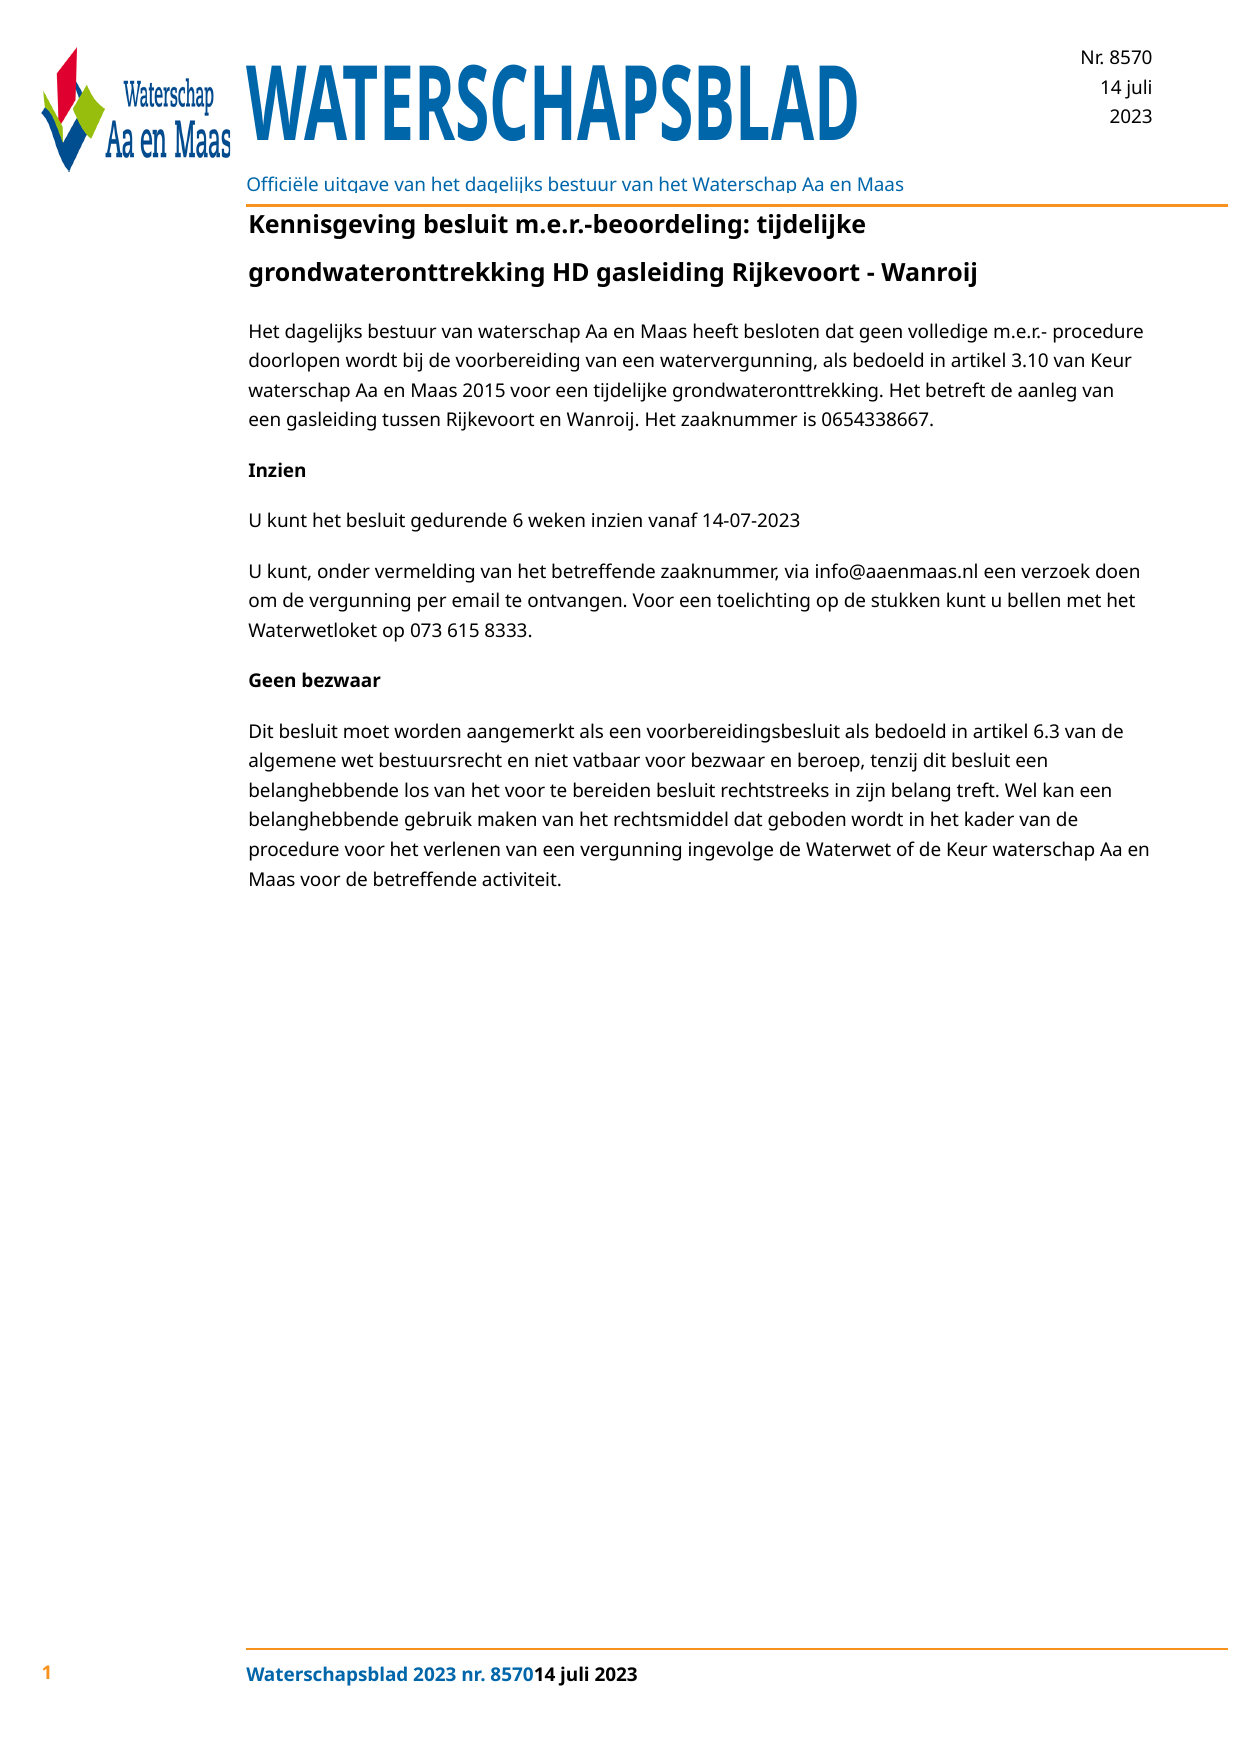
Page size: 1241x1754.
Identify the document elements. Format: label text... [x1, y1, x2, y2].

text Geen bezwaar [248, 667, 1152, 693]
text Dit besluit moet worden aangemerkt als een voorbereidingsbesluit als bedoeld in artikel 6.3 van de algemene wet bestuursrecht en niet vatbaar voor bezwaar en beroep, tenzij dit besluit een belanghebbende los van het voor te bereiden besluit rechtstreeks in zijn belang treft. Wel kan een belanghebbende gebruik maken van het rechtsmiddel dat geboden wordt in het kader van de procedure voor het verlenen van een vergunning ingevolge de Waterwet of de Keur waterschap Aa en Maas voor de betreffende activiteit. [248, 718, 1152, 892]
picture [41, 47, 231, 172]
text Kennisgeving besluit m.e.r.-beoordeling: tijdelijke grondwateronttrekking HD gasleiding Rijkevoort - Wanroij [248, 207, 1152, 288]
text U kunt, onder vermelding van het betreffende zaaknummer, via info@aaenmaas.nl een verzoek doen om de vergunning per email te ontvangen. Voor een toelichting op de stukken kunt u bellen met het Waterwetloket op 073 615 8333. [248, 558, 1152, 643]
text Inzien [248, 457, 1152, 483]
text Het dagelijks bestuur van waterschap Aa en Maas heeft besloten dat geen volledige m.e.r.- procedure doorlopen wordt bij de voorbereiding van een watervergunning, als bedoeld in artikel 3.10 van Keur waterschap Aa en Maas 2015 voor een tijdelijke grondwateronttrekking. Het betreft de aanleg van een gasleiding tussen Rijkevoort en Wanroij. Het zaaknummer is 0654338667. [248, 318, 1152, 432]
text U kunt het besluit gedurende 6 weken inzien vanaf 14-07-2023 [248, 507, 1152, 533]
